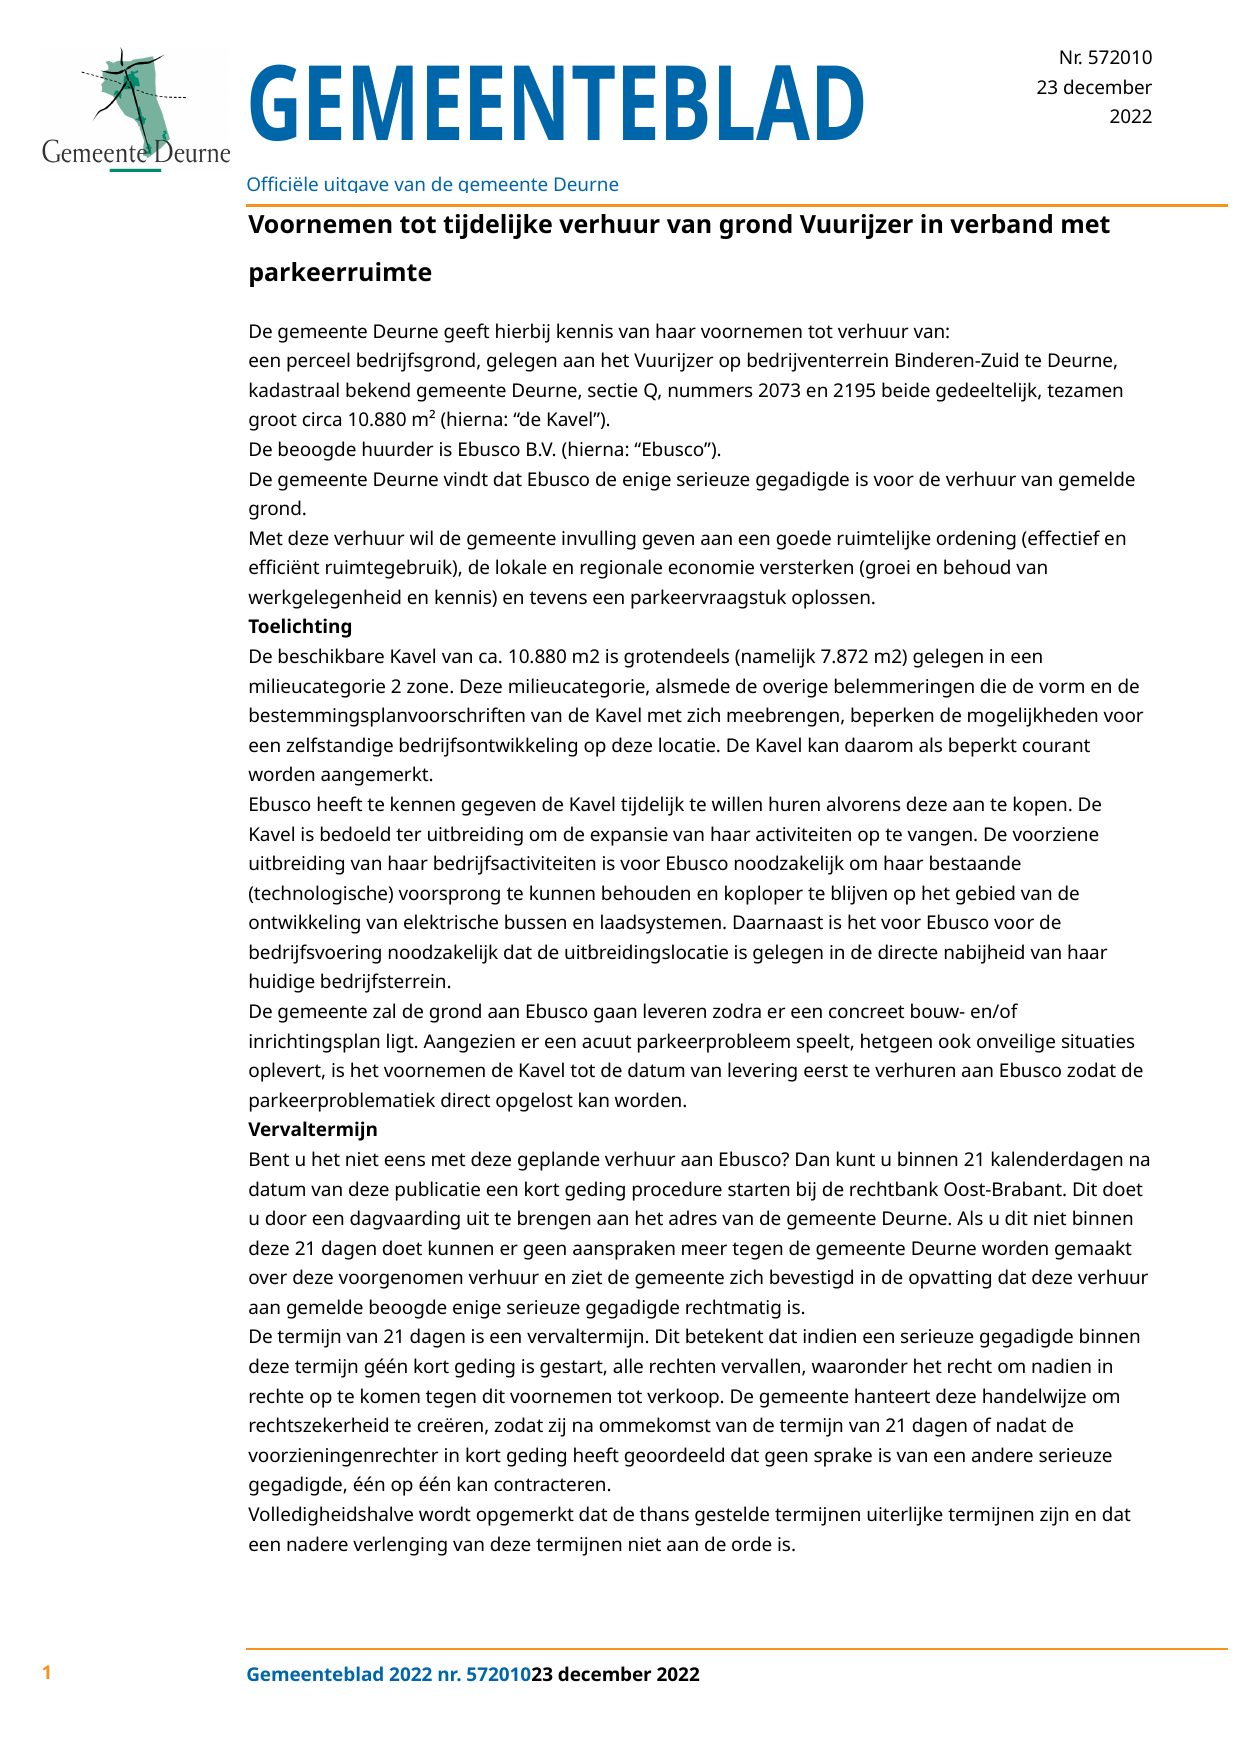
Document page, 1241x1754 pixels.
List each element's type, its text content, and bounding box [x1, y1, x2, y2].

text Met deze verhuur wil de gemeente invulling geven aan een goede ruimtelijke ordening (effectief en efficiënt ruimtegebruik), de lokale en regionale economie versterken (groei en behoud van werkgelegenheid en kennis) en tevens een parkeervraagstuk oplossen. [248, 525, 1152, 610]
text Toelichting [248, 614, 1152, 639]
text De beoogde huurder is Ebusco B.V. (hierna: “Ebusco”). [248, 436, 1152, 462]
text De gemeente Deurne geeft hierbij kennis van haar voornemen tot verhuur van: [248, 318, 1152, 344]
text Bent u het niet eens met deze geplande verhuur aan Ebusco? Dan kunt u binnen 21 kalenderdagen na datum van deze publicatie een kort geding procedure starten bij de rechtbank Oost-Brabant. Dit doet u door een dagvaarding uit te brengen aan het adres van de gemeente Deurne. Als u dit niet binnen deze 21 dagen doet kunnen er geen aanspraken meer tegen de gemeente Deurne worden gemaakt over deze voorgenomen verhuur en ziet de gemeente zich bevestigd in de opvatting dat deze verhuur aan gemelde beoogde enige serieuze gegadigde rechtmatig is. [248, 1146, 1152, 1320]
text Voornemen tot tijdelijke verhuur van grond Vuurijzer in verband met parkeerruimte [248, 207, 1152, 288]
text een perceel bedrijfsgrond, gelegen aan het Vuurijzer op bedrijventerrein Binderen-Zuid te Deurne, kadastraal bekend gemeente Deurne, sectie Q, nummers 2073 en 2195 beide gedeeltelijk, tezamen groot circa 10.880 m² (hierna: “de Kavel”). [248, 347, 1152, 432]
text De termijn van 21 dagen is een vervaltermijn. Dit betekent dat indien een serieuze gegadigde binnen deze termijn géén kort geding is gestart, alle rechten vervallen, waaronder het recht om nadien in rechte op te komen tegen dit voornemen tot verkoop. De gemeente hanteert deze handelwijze om rechtszekerheid te creëren, zodat zij na ommekomst van de termijn van 21 dagen of nadat de voorzieningenrechter in kort geding heeft geoordeeld dat geen sprake is van een andere serieuze gegadigde, één op één kan contracteren. [248, 1324, 1152, 1497]
text Volledigheidshalve wordt opgemerkt dat de thans gestelde termijnen uiterlijke termijnen zijn en dat een nadere verlenging van deze termijnen niet aan de orde is. [248, 1501, 1152, 1557]
picture [41, 47, 231, 172]
text De gemeente Deurne vindt dat Ebusco de enige serieuze gegadigde is voor de verhuur van gemelde grond. [248, 466, 1152, 521]
text Vervaltermijn [248, 1117, 1152, 1142]
text Ebusco heeft te kennen gegeven de Kavel tijdelijk te willen huren alvorens deze aan te kopen. De Kavel is bedoeld ter uitbreiding om de expansie van haar activiteiten op te vangen. De voorziene uitbreiding van haar bedrijfsactiviteiten is voor Ebusco noodzakelijk om haar bestaande (technologische) voorsprong te kunnen behouden en koploper te blijven op het gebied van de ontwikkeling van elektrische bussen en laadsystemen. Daarnaast is het voor Ebusco voor de bedrijfsvoering noodzakelijk dat de uitbreidingslocatie is gelegen in de directe nabijheid van haar huidige bedrijfsterrein. [248, 791, 1152, 994]
text De beschikbare Kavel van ca. 10.880 m2 is grotendeels (namelijk 7.872 m2) gelegen in een milieucategorie 2 zone. Deze milieucategorie, alsmede de overige belemmeringen die de vorm en de bestemmingsplanvoorschriften van de Kavel met zich meebrengen, beperken de mogelijkheden voor een zelfstandige bedrijfsontwikkeling op deze locatie. De Kavel kan daarom als beperkt courant worden aangemerkt. [248, 643, 1152, 787]
text De gemeente zal de grond aan Ebusco gaan leveren zodra er een concreet bouw- en/of inrichtingsplan ligt. Aangezien er een acuut parkeerprobleem speelt, hetgeen ook onveilige situaties oplevert, is het voornemen de Kavel tot de datum van levering eerst te verhuren aan Ebusco zodat de parkeerproblematiek direct opgelost kan worden. [248, 998, 1152, 1113]
